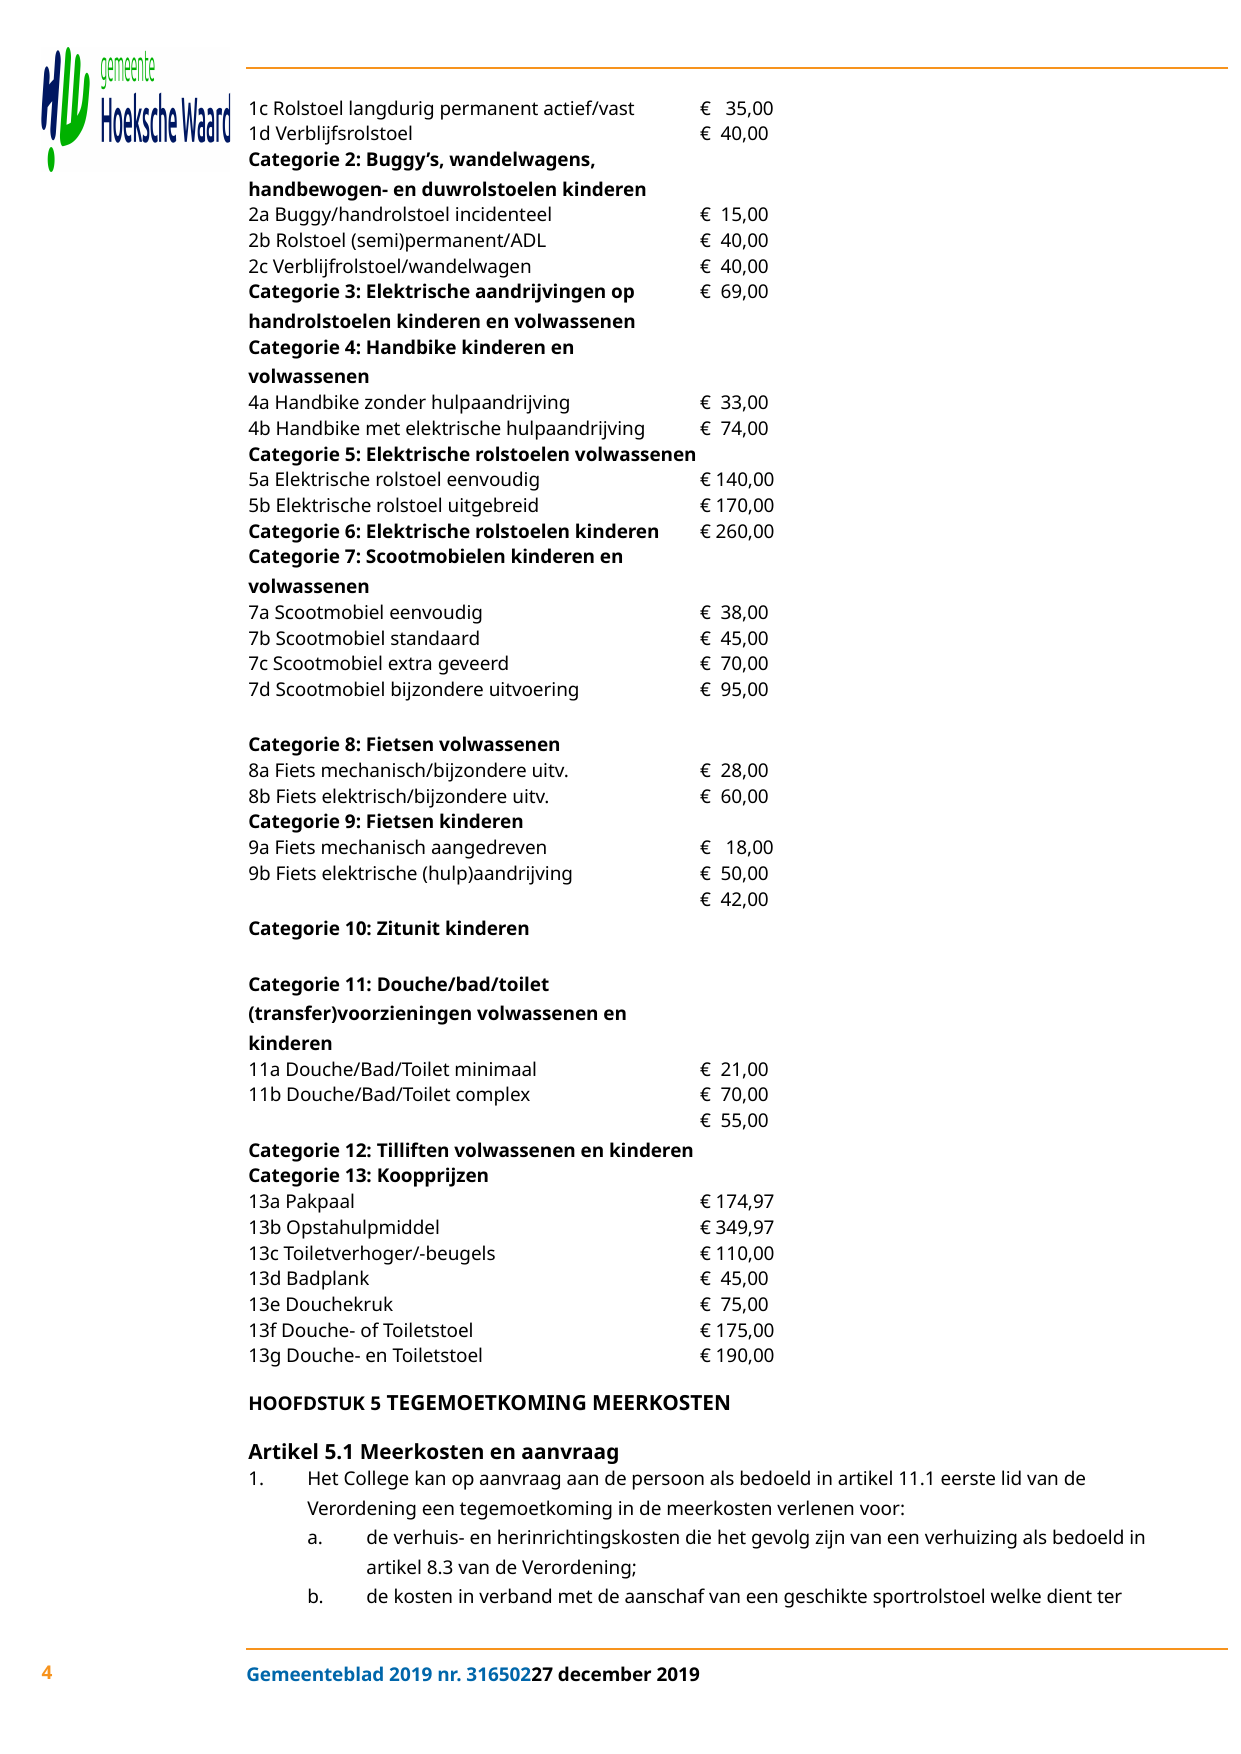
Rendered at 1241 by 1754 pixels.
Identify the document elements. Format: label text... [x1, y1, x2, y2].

table_cell 13c Toiletverhoger/-beugels [248, 1240, 700, 1265]
table_cell 7d Scootmobiel bijzondere uitvoering [248, 676, 700, 702]
table_cell [700, 702, 1152, 757]
table_cell [700, 334, 1152, 389]
table_cell Categorie 7: Scootmobielen kinderen en volwassenen [248, 544, 700, 599]
table_cell Categorie 12: Tilliften volwassenen en kinderen [248, 1107, 700, 1162]
table_cell € 74,00 [700, 415, 1152, 441]
table_cell € 33,00 [700, 389, 1152, 415]
table_cell 2c Verblijfrolstoel/wandelwagen [248, 253, 700, 279]
text HOOFDSTUK 5 TEGEMOETKOMING MEERKOSTEN [248, 1388, 1152, 1416]
table_cell 8a Fiets mechanisch/bijzondere uitv. [248, 757, 700, 783]
table_cell 13a Pakpaal [248, 1188, 700, 1214]
table_cell Categorie 8: Fietsen volwassenen [248, 702, 700, 757]
table_cell € 45,00 [700, 625, 1152, 651]
table_cell Categorie 6: Elektrische rolstoelen kinderen [248, 518, 700, 544]
table_cell Categorie 5: Elektrische rolstoelen volwassenen [248, 441, 700, 467]
table_cell € 70,00 [700, 651, 1152, 676]
table_cell Categorie 9: Fietsen kinderen [248, 809, 700, 834]
table_cell 2a Buggy/handrolstoel incidenteel [248, 202, 700, 227]
table_cell € 15,00 [700, 202, 1152, 227]
table_cell 7b Scootmobiel standaard [248, 625, 700, 651]
table_cell Categorie 10: Zitunit kinderen [248, 886, 700, 941]
table_cell € 190,00 [700, 1343, 1152, 1368]
table_cell 1d Verblijfsrolstoel [248, 121, 700, 146]
table_cell Categorie 4: Handbike kinderen en volwassenen [248, 334, 700, 389]
table_cell 4a Handbike zonder hulpaandrijving [248, 389, 700, 415]
table_cell 1c Rolstoel langdurig permanent actief/vast [248, 95, 700, 121]
table_cell 13d Badplank [248, 1265, 700, 1291]
table_cell 13f Douche- of Toiletstoel [248, 1317, 700, 1343]
table_cell € 69,00 [700, 279, 1152, 334]
table_cell € 28,00 [700, 757, 1152, 783]
table_cell 9b Fiets elektrische (hulp)aandrijving [248, 860, 700, 886]
table_cell 8b Fiets elektrisch/bijzondere uitv. [248, 783, 700, 809]
table_cell [700, 1163, 1152, 1188]
table_cell € 40,00 [700, 121, 1152, 146]
table_cell € 21,00 [700, 1056, 1152, 1081]
table_cell € 40,00 [700, 253, 1152, 279]
table_cell € 260,00 [700, 518, 1152, 544]
table_cell 11b Douche/Bad/Toilet complex [248, 1081, 700, 1107]
table_cell € 110,00 [700, 1240, 1152, 1265]
picture [41, 47, 231, 172]
table_cell [700, 809, 1152, 834]
table_cell € 18,00 [700, 835, 1152, 860]
table_cell € 50,00 [700, 860, 1152, 886]
table_cell € 170,00 [700, 492, 1152, 518]
table_cell [700, 146, 1152, 202]
table_cell Categorie 2: Buggy’s, wandelwagens, handbewogen- en duwrolstoelen kinderen [248, 146, 700, 202]
table_cell € 38,00 [700, 599, 1152, 625]
table_cell [700, 941, 1152, 1056]
table_cell Categorie 13: Koopprijzen [248, 1163, 700, 1188]
table_cell € 42,00 [700, 886, 1152, 941]
list de kosten in verband met de aanschaf van een geschikte sportrolstoel welke dient ter [307, 1584, 1152, 1609]
table_cell € 60,00 [700, 783, 1152, 809]
table_cell 9a Fiets mechanisch aangedreven [248, 835, 700, 860]
table_cell 5a Elektrische rolstoel eenvoudig [248, 467, 700, 492]
table_cell 4b Handbike met elektrische hulpaandrijving [248, 415, 700, 441]
table_cell [700, 544, 1152, 599]
table_cell € 40,00 [700, 227, 1152, 253]
table_cell 11a Douche/Bad/Toilet minimaal [248, 1056, 700, 1081]
table_cell € 45,00 [700, 1265, 1152, 1291]
table_cell € 35,00 [700, 95, 1152, 121]
table_cell € 95,00 [700, 676, 1152, 702]
table_cell 13g Douche- en Toiletstoel [248, 1343, 700, 1368]
table_cell 2b Rolstoel (semi)permanent/ADL [248, 227, 700, 253]
table_cell Categorie 3: Elektrische aandrijvingen op handrolstoelen kinderen en volwassenen [248, 279, 700, 334]
table_cell 7c Scootmobiel extra geveerd [248, 651, 700, 676]
table_cell € 140,00 [700, 467, 1152, 492]
table_cell 13e Douchekruk [248, 1291, 700, 1317]
table_cell € 174,97 [700, 1188, 1152, 1214]
table_cell € 75,00 [700, 1291, 1152, 1317]
table_cell € 55,00 [700, 1107, 1152, 1162]
table_cell [700, 441, 1152, 467]
table_cell € 70,00 [700, 1081, 1152, 1107]
table_cell € 175,00 [700, 1317, 1152, 1343]
table_cell 7a Scootmobiel eenvoudig [248, 599, 700, 625]
table_cell 5b Elektrische rolstoel uitgebreid [248, 492, 700, 518]
table_cell Categorie 11: Douche/bad/toilet (transfer)voorzieningen volwassenen en kinderen [248, 941, 700, 1056]
list de verhuis- en herinrichtingskosten die het gevolg zijn van een verhuizing als bedoeld in artikel 8.3 van de Verordening; [307, 1524, 1152, 1580]
table_cell € 349,97 [700, 1214, 1152, 1240]
table_cell 13b Opstahulpmiddel [248, 1214, 700, 1240]
text Artikel 5.1 Meerkosten en aanvraag [248, 1437, 1152, 1465]
list Het College kan op aanvraag aan de persoon als bedoeld in artikel 11.1 eerste lid van de Verordening een tegemoetkoming in de meerkosten verlenen voor: [248, 1465, 1152, 1521]
